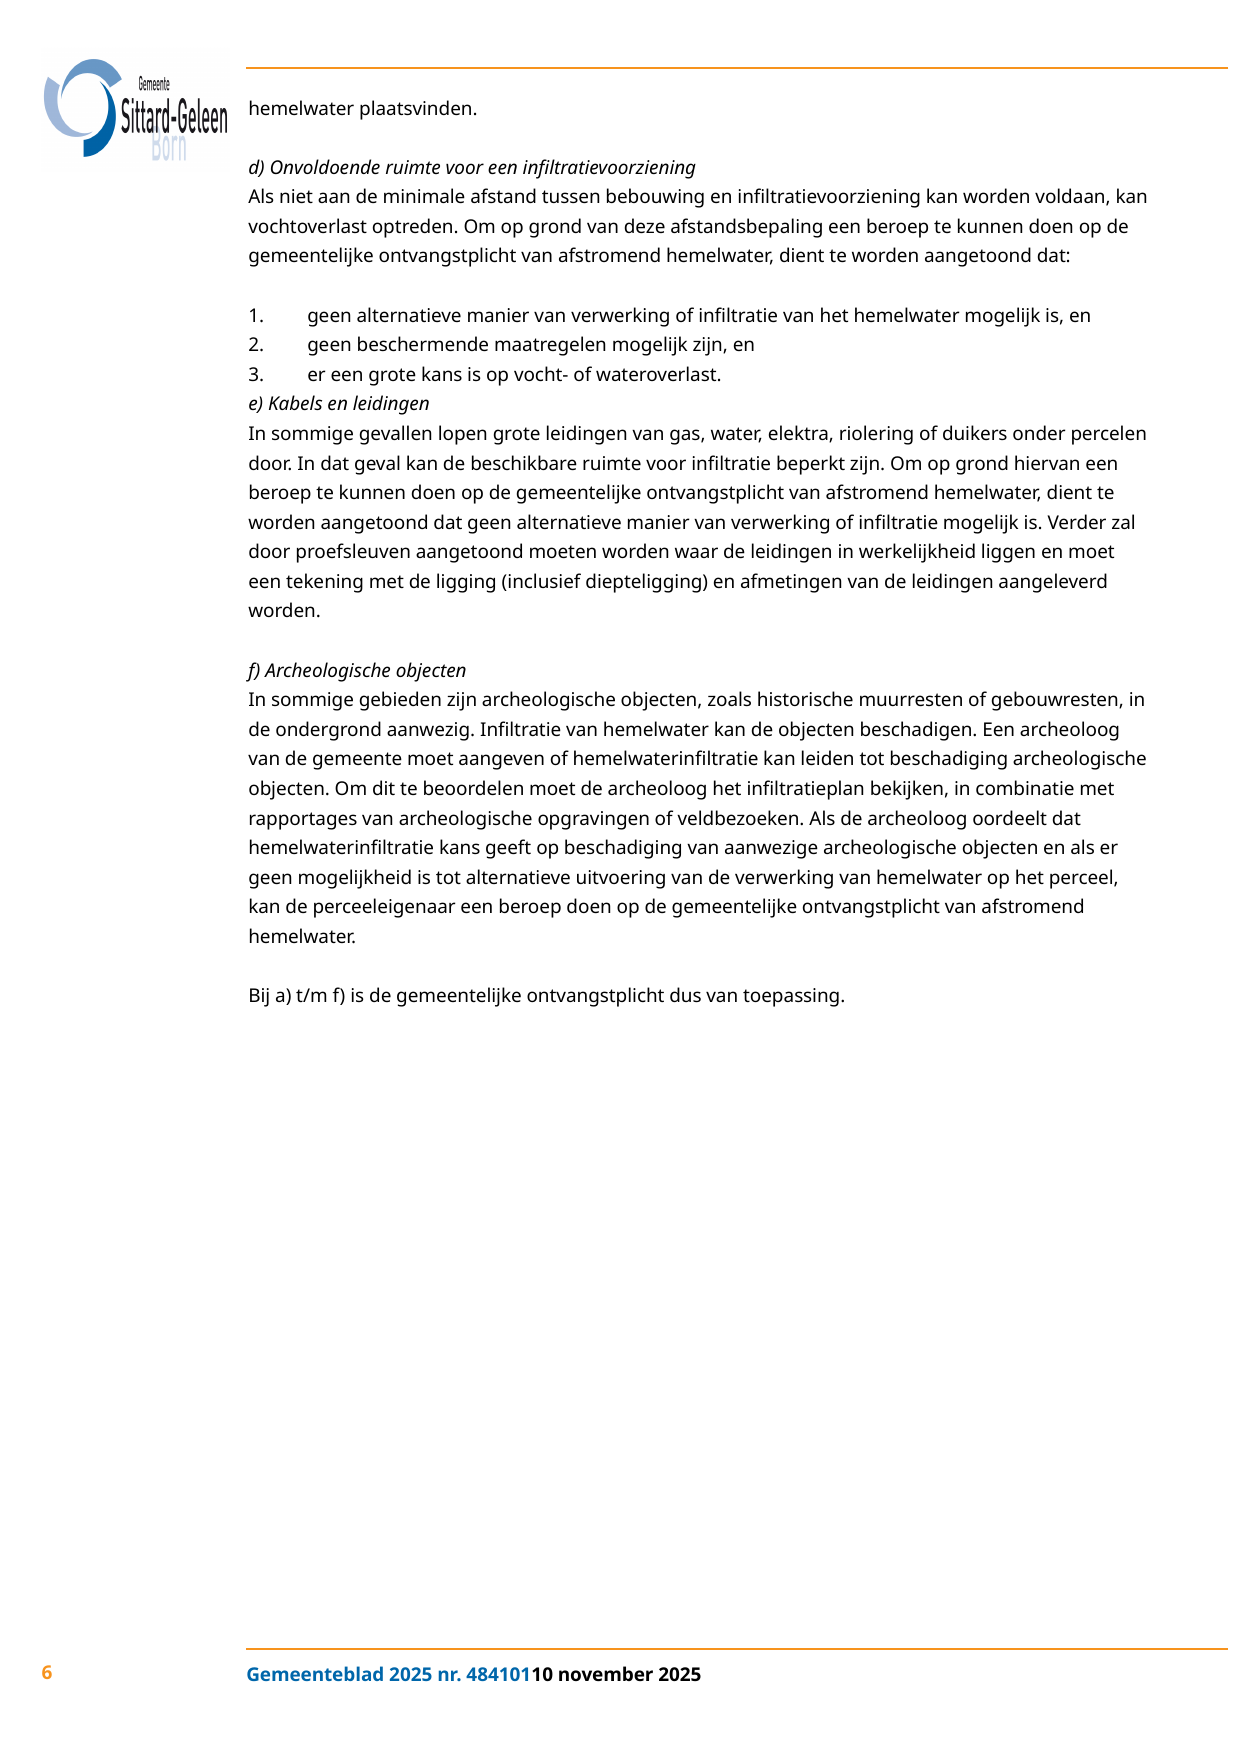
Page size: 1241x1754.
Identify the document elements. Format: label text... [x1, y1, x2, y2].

text Bij a) t/m f) is de gemeentelijke ontvangstplicht dus van toepassing. [248, 982, 1152, 1008]
text hemelwater plaatsvinden. [248, 95, 1152, 121]
text In sommige gebieden zijn archeologische objecten, zoals historische muurresten of gebouwresten, in de ondergrond aanwezig. Infiltratie van hemelwater kan de objecten beschadigen. Een archeoloog van de gemeente moet aangeven of hemelwaterinfiltratie kan leiden tot beschadiging archeologische objecten. Om dit te beoordelen moet de archeoloog het infiltratieplan bekijken, in combinatie met rapportages van archeologische opgravingen of veldbezoeken. Als de archeoloog oordeelt dat hemelwaterinfiltratie kans geeft op beschadiging van aanwezige archeologische objecten en als er geen mogelijkheid is tot alternatieve uitvoering van de verwerking van hemelwater op het perceel, kan de perceeleigenaar een beroep doen op de gemeentelijke ontvangstplicht van afstromend hemelwater. [248, 686, 1152, 949]
list er een grote kans is op vocht- of wateroverlast. [248, 361, 1152, 387]
list geen beschermende maatregelen mogelijk zijn, en [248, 331, 1152, 357]
text f) Archeologische objecten [248, 657, 1152, 683]
text Als niet aan de minimale afstand tussen bebouwing en infiltratievoorziening kan worden voldaan, kan vochtoverlast optreden. Om op grond van deze afstandsbepaling een beroep te kunnen doen op de gemeentelijke ontvangstplicht van afstromend hemelwater, dient te worden aangetoond dat: [248, 183, 1152, 268]
list geen alternatieve manier van verwerking of infiltratie van het hemelwater mogelijk is, en [248, 302, 1152, 328]
text e) Kabels en leidingen [248, 391, 1152, 416]
text In sommige gevallen lopen grote leidingen van gas, water, elektra, riolering of duikers onder percelen door. In dat geval kan de beschikbare ruimte voor infiltratie beperkt zijn. Om op grond hiervan een beroep te kunnen doen op de gemeentelijke ontvangstplicht van afstromend hemelwater, dient te worden aangetoond dat geen alternatieve manier van verwerking of infiltratie mogelijk is. Verder zal door proefsleuven aangetoond moeten worden waar de leidingen in werkelijkheid liggen en moet een tekening met de ligging (inclusief diepteligging) en afmetingen van de leidingen aangeleverd worden. [248, 420, 1152, 623]
picture [41, 47, 231, 172]
text d) Onvoldoende ruimte voor een infiltratievoorziening [248, 154, 1152, 180]
